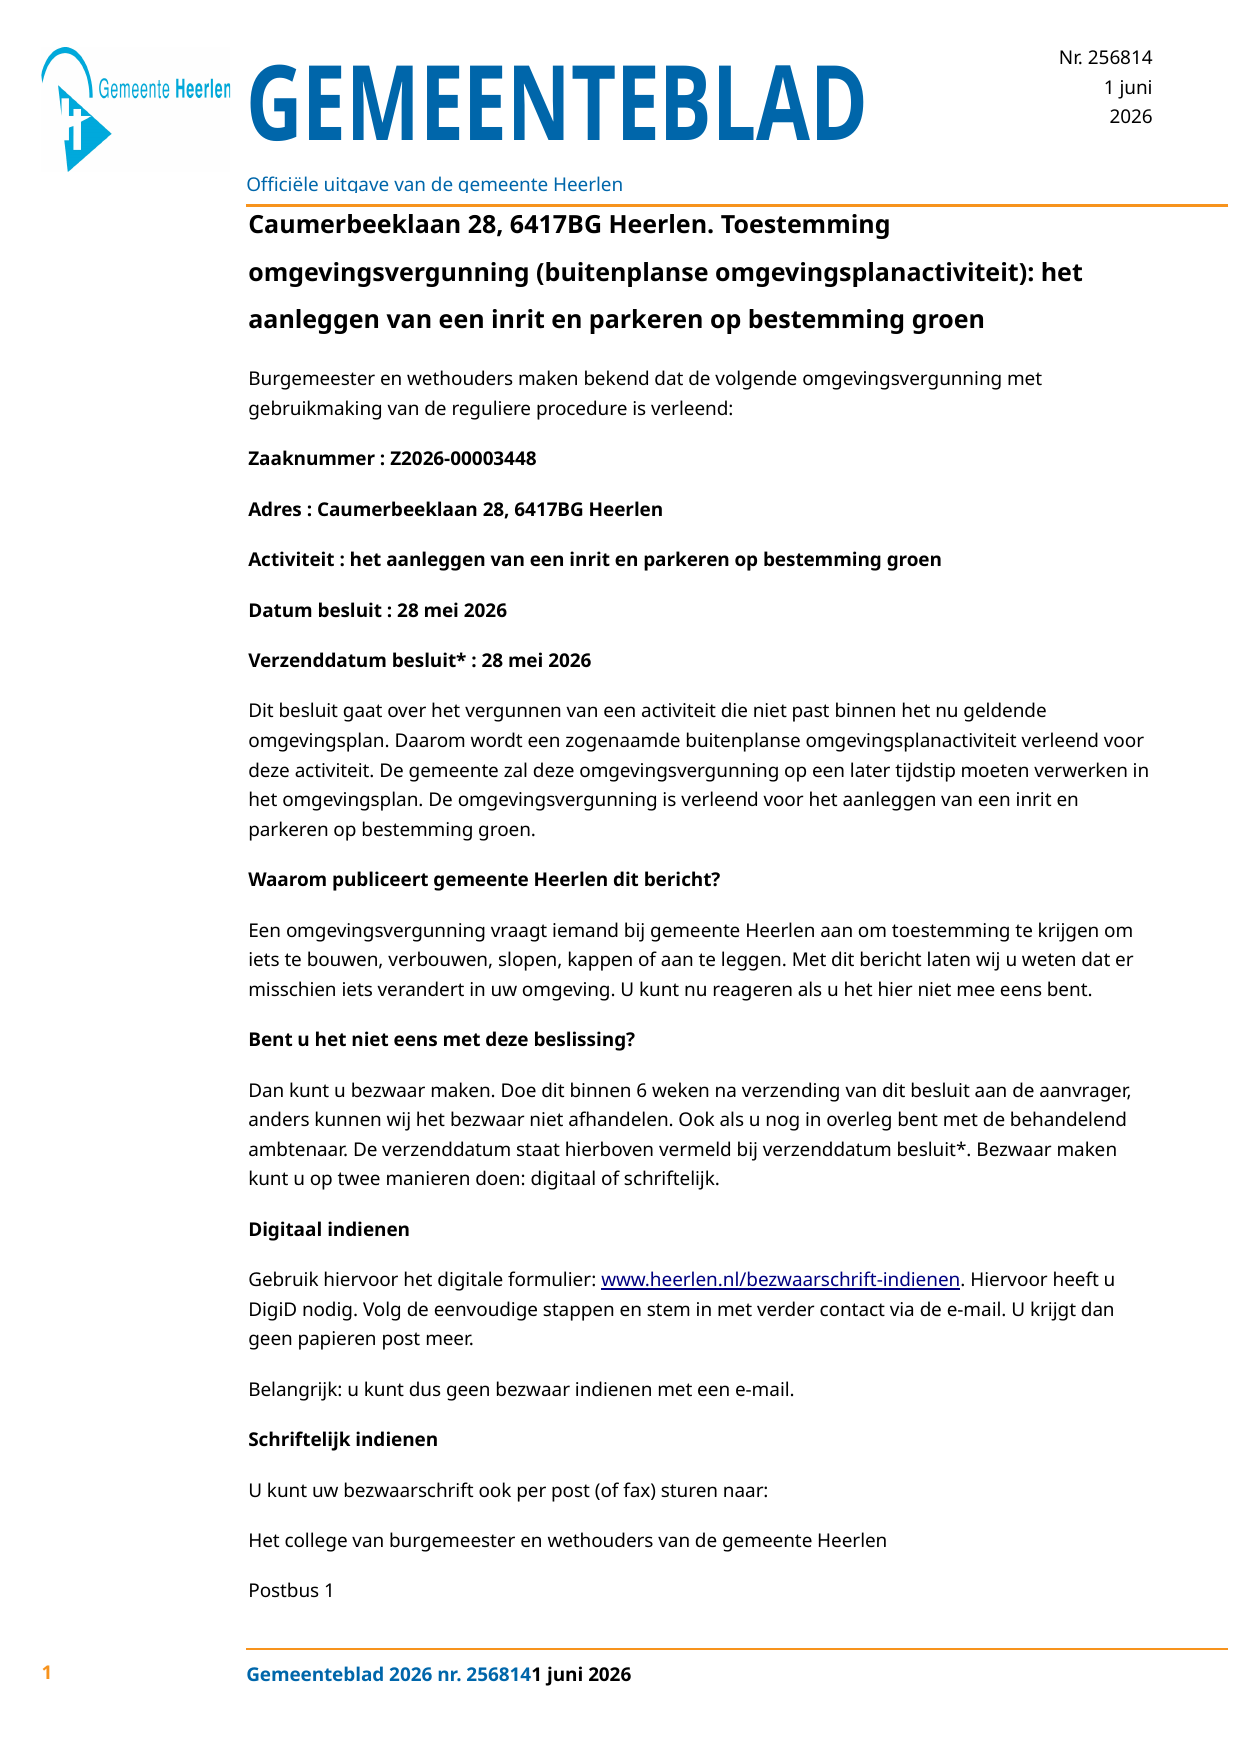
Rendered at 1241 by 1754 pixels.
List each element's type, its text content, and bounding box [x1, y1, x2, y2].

text Belangrijk: u kunt dus geen bezwaar indienen met een e-mail. [248, 1376, 1152, 1402]
text Een omgevingsvergunning vraagt iemand bij gemeente Heerlen aan om toestemming te krijgen om iets te bouwen, verbouwen, slopen, kappen of aan te leggen. Met dit bericht laten wij u weten dat er misschien iets verandert in uw omgeving. U kunt nu reageren als u het hier niet mee eens bent. [248, 917, 1152, 1002]
text Burgemeester en wethouders maken bekend dat de volgende omgevingsvergunning met gebruikmaking van de reguliere procedure is verleend: [248, 366, 1152, 421]
text Adres : Caumerbeeklaan 28, 6417BG Heerlen [248, 496, 1152, 522]
text Postbus 1 [248, 1578, 1152, 1603]
text Verzenddatum besluit* : 28 mei 2026 [248, 647, 1152, 673]
picture [41, 47, 59, 70]
text Zaaknummer : Z2026-00003448 [248, 446, 1152, 471]
text U kunt uw bezwaarschrift ook per post (of fax) sturen naar: [248, 1477, 1152, 1502]
text Gebruik hiervoor het digitale formulier: www.heerlen.nl/bezwaarschrift-indienen. Hiervoor heeft u DigiD nodig. Volg de eenvoudige stappen en stem in met verder contact via de e-mail. U krijgt dan geen papieren post meer. [248, 1266, 1152, 1351]
text Datum besluit : 28 mei 2026 [248, 597, 1152, 622]
text Schriftelijk indienen [248, 1426, 1152, 1452]
text Dan kunt u bezwaar maken. Doe dit binnen 6 weken na verzending van dit besluit aan de aanvrager, anders kunnen wij het bezwaar niet afhandelen. Ook als u nog in overleg bent met de behandelend ambtenaar. De verzenddatum staat hierboven vermeld bij verzenddatum besluit*. Bezwaar maken kunt u op twee manieren doen: digitaal of schriftelijk. [248, 1077, 1152, 1191]
text Caumerbeeklaan 28, 6417BG Heerlen. Toestemming omgevingsvergunning (buitenplanse omgevingsplanactiviteit): het aanleggen van een inrit en parkeren op bestemming groen [248, 207, 1152, 336]
text Het college van burgemeester en wethouders van de gemeente Heerlen [248, 1527, 1152, 1553]
text Digitaal indienen [248, 1216, 1152, 1242]
text Waarom publiceert gemeente Heerlen dit bericht? [248, 866, 1152, 892]
text Activiteit : het aanleggen van een inrit en parkeren op bestemming groen [248, 546, 1152, 572]
picture [41, 47, 231, 172]
text Bent u het niet eens met deze beslissing? [248, 1026, 1152, 1052]
text Dit besluit gaat over het vergunnen van een activiteit die niet past binnen het nu geldende omgevingsplan. Daarom wordt een zogenaamde buitenplanse omgevingsplanactiviteit verleend voor deze activiteit. De gemeente zal deze omgevingsvergunning op een later tijdstip moeten verwerken in het omgevingsplan. De omgevingsvergunning is verleend voor het aanleggen van een inrit en parkeren op bestemming groen. [248, 698, 1152, 842]
